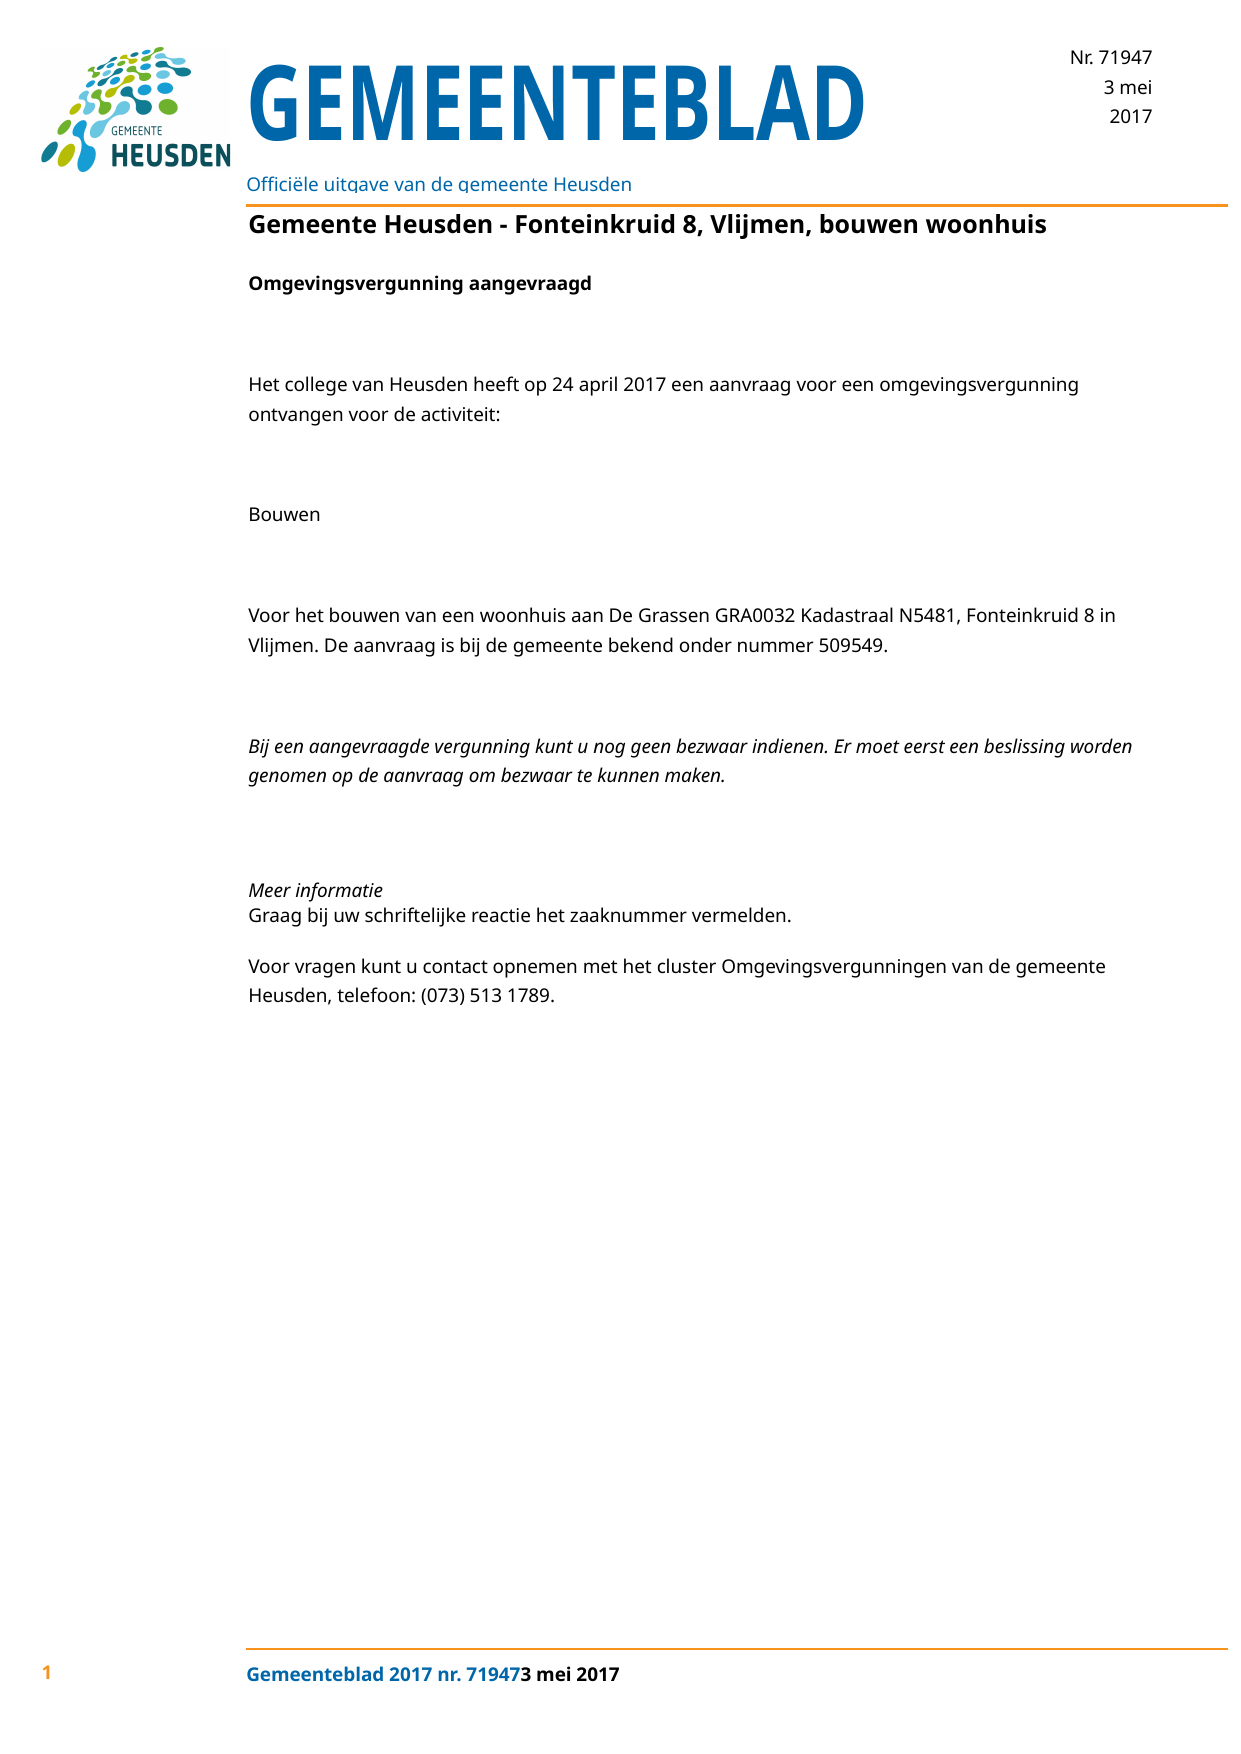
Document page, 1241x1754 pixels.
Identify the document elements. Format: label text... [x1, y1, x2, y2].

text Voor het bouwen van een woonhuis aan De Grassen GRA0032 Kadastraal N5481, Fonteinkruid 8 in Vlijmen. De aanvraag is bij de gemeente bekend onder nummer 509549. [248, 602, 1152, 658]
picture [41, 47, 231, 172]
text Bouwen [248, 502, 1152, 527]
text Graag bij uw schriftelijke reactie het zaaknummer vermelden. [248, 902, 1152, 928]
text Het college van Heusden heeft op 24 april 2017 een aanvraag voor een omgevingsvergunning ontvangen voor de activiteit: [248, 371, 1152, 426]
text Gemeente Heusden - Fonteinkruid 8, Vlijmen, bouwen woonhuis [248, 207, 1152, 241]
text Meer informatie [248, 877, 1152, 902]
text Omgevingsvergunning aangevraagd [248, 270, 1152, 296]
text Voor vragen kunt u contact opnemen met het cluster Omgevingsvergunningen van de gemeente Heusden, telefoon: (073) 513 1789. [248, 953, 1152, 1008]
text Bij een aangevraagde vergunning kunt u nog geen bezwaar indienen. Er moet eerst een beslissing worden genomen op de aanvraag om bezwaar te kunnen maken. [248, 733, 1152, 788]
